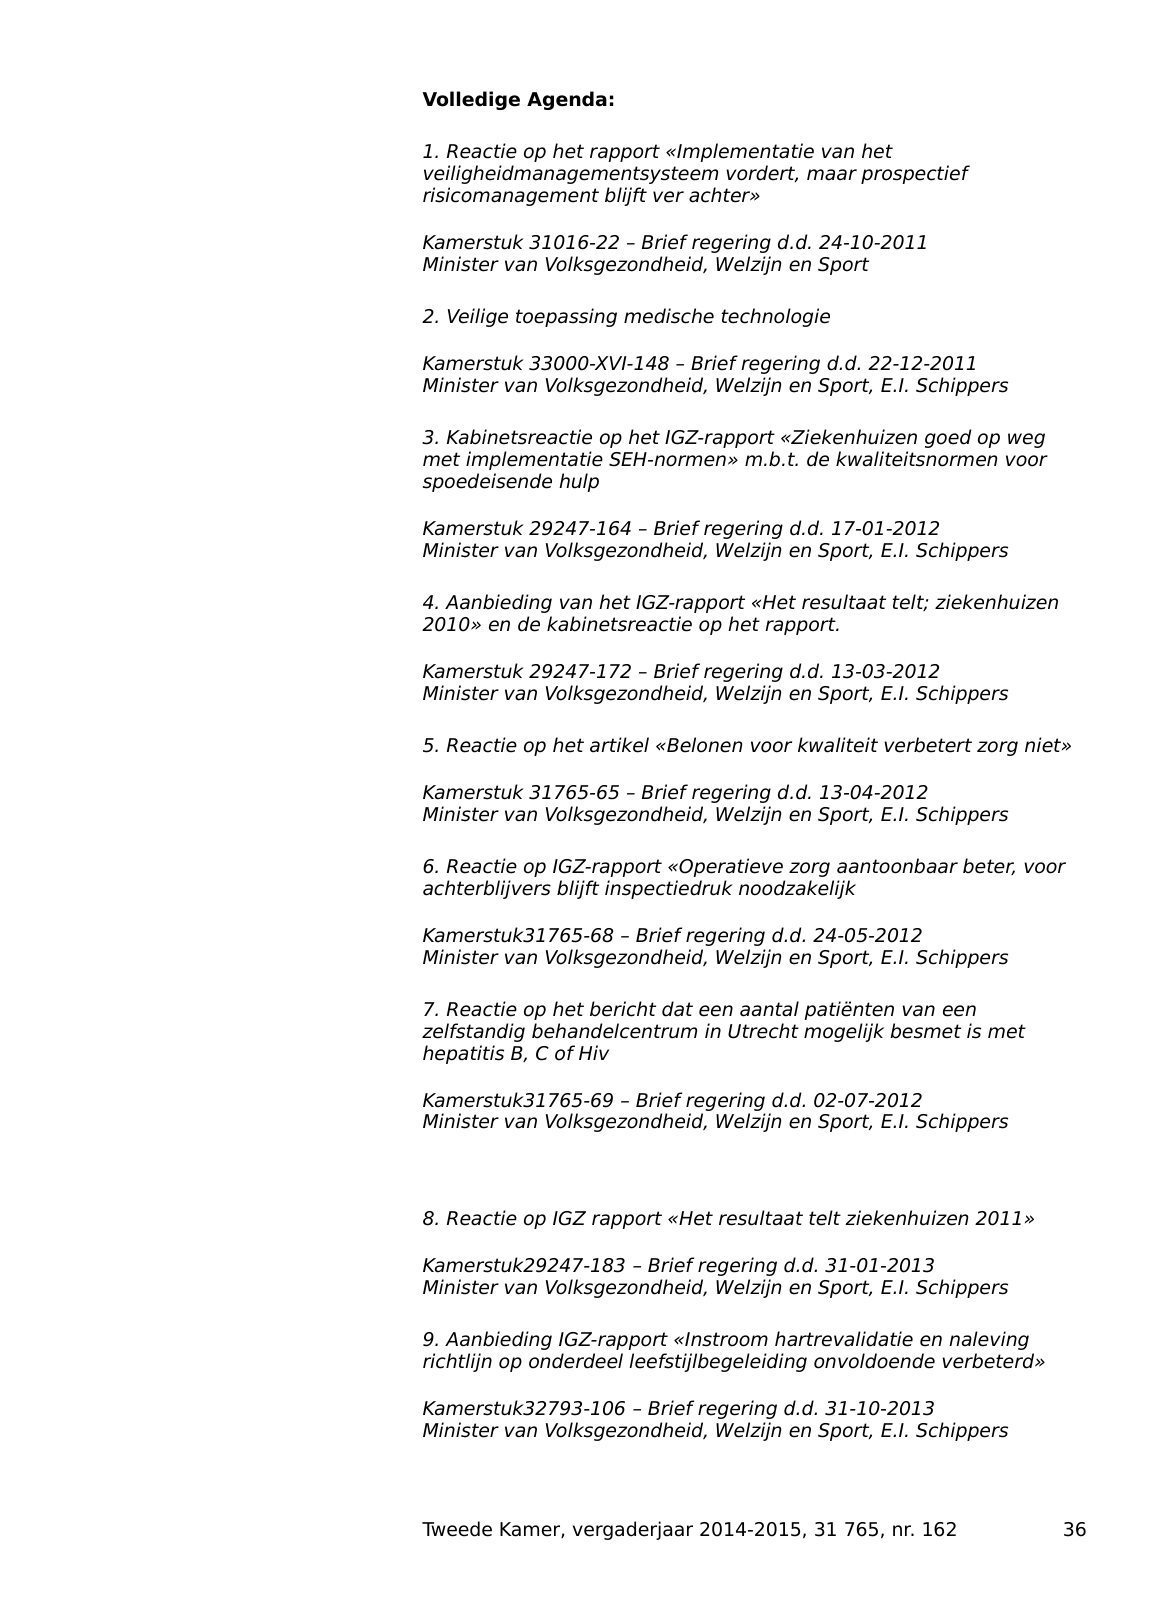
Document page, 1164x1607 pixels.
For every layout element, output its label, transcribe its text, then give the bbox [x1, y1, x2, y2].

text Kamerstuk 29247-172 – Brief regering d.d. 13-03-2012 [422, 661, 1087, 683]
text Kamerstuk29247-183 – Brief regering d.d. 31-01-2013 [422, 1254, 1087, 1277]
subtitle Volledige Agenda: [422, 89, 1087, 111]
text Minister van Volksgezondheid, Welzijn en Sport, E.I. Schippers [422, 1277, 1087, 1298]
subtitle 2. Veilige toepassing medische technologie [422, 306, 1087, 328]
text Kamerstuk 33000-XVI-148 – Brief regering d.d. 22-12-2011 [422, 353, 1087, 375]
text Minister van Volksgezondheid, Welzijn en Sport, E.I. Schippers [422, 947, 1087, 968]
text Kamerstuk 29247-164 – Brief regering d.d. 17-01-2012 [422, 518, 1087, 540]
text Minister van Volksgezondheid, Welzijn en Sport, E.I. Schippers [422, 375, 1087, 397]
text Kamerstuk 31765-65 – Brief regering d.d. 13-04-2012 [422, 782, 1087, 804]
text Kamerstuk31765-68 – Brief regering d.d. 24-05-2012 [422, 924, 1087, 947]
text Minister van Volksgezondheid, Welzijn en Sport, E.I. Schippers [422, 804, 1087, 826]
text Minister van Volksgezondheid, Welzijn en Sport, E.I. Schippers [422, 683, 1087, 705]
text Kamerstuk32793-106 – Brief regering d.d. 31-10-2013 [422, 1397, 1087, 1419]
subtitle 8. Reactie op IGZ rapport «Het resultaat telt ziekenhuizen 2011» [422, 1208, 1087, 1229]
text Minister van Volksgezondheid, Welzijn en Sport [422, 254, 1087, 276]
subtitle 9. Aanbieding IGZ-rapport «Instroom hartrevalidatie en naleving richtlijn op onderdeel leefstijlbegeleiding onvoldoende verbeterd» [422, 1328, 1087, 1372]
text Minister van Volksgezondheid, Welzijn en Sport, E.I. Schippers [422, 540, 1087, 562]
text Kamerstuk31765-69 – Brief regering d.d. 02-07-2012 [422, 1089, 1087, 1111]
subtitle 6. Reactie op IGZ-rapport «Operatieve zorg aantoonbaar beter, voor achterblijvers blijft inspectiedruk noodzakelijk [422, 856, 1087, 899]
text Minister van Volksgezondheid, Welzijn en Sport, E.I. Schippers [422, 1419, 1087, 1441]
text Minister van Volksgezondheid, Welzijn en Sport, E.I. Schippers [422, 1111, 1087, 1133]
subtitle 4. Aanbieding van het IGZ-rapport «Het resultaat telt; ziekenhuizen 2010» en de kabinetsreactie op het rapport. [422, 592, 1087, 636]
subtitle 3. Kabinetsreactie op het IGZ-rapport «Ziekenhuizen goed op weg met implementatie SEH-normen» m.b.t. de kwaliteitsnormen voor spoedeisende hulp [422, 427, 1087, 493]
text Kamerstuk 31016-22 – Brief regering d.d. 24-10-2011 [422, 232, 1087, 254]
subtitle 7. Reactie op het bericht dat een aantal patiënten van een zelfstandig behandelcentrum in Utrecht mogelijk besmet is met hepatitis B, C of Hiv [422, 998, 1087, 1064]
subtitle 1. Reactie op het rapport «Implementatie van het veiligheidmanagementsysteem vordert, maar prospectief risicomanagement blijft ver achter» [422, 141, 1087, 207]
subtitle 5. Reactie op het artikel «Belonen voor kwaliteit verbetert zorg niet» [422, 735, 1087, 757]
